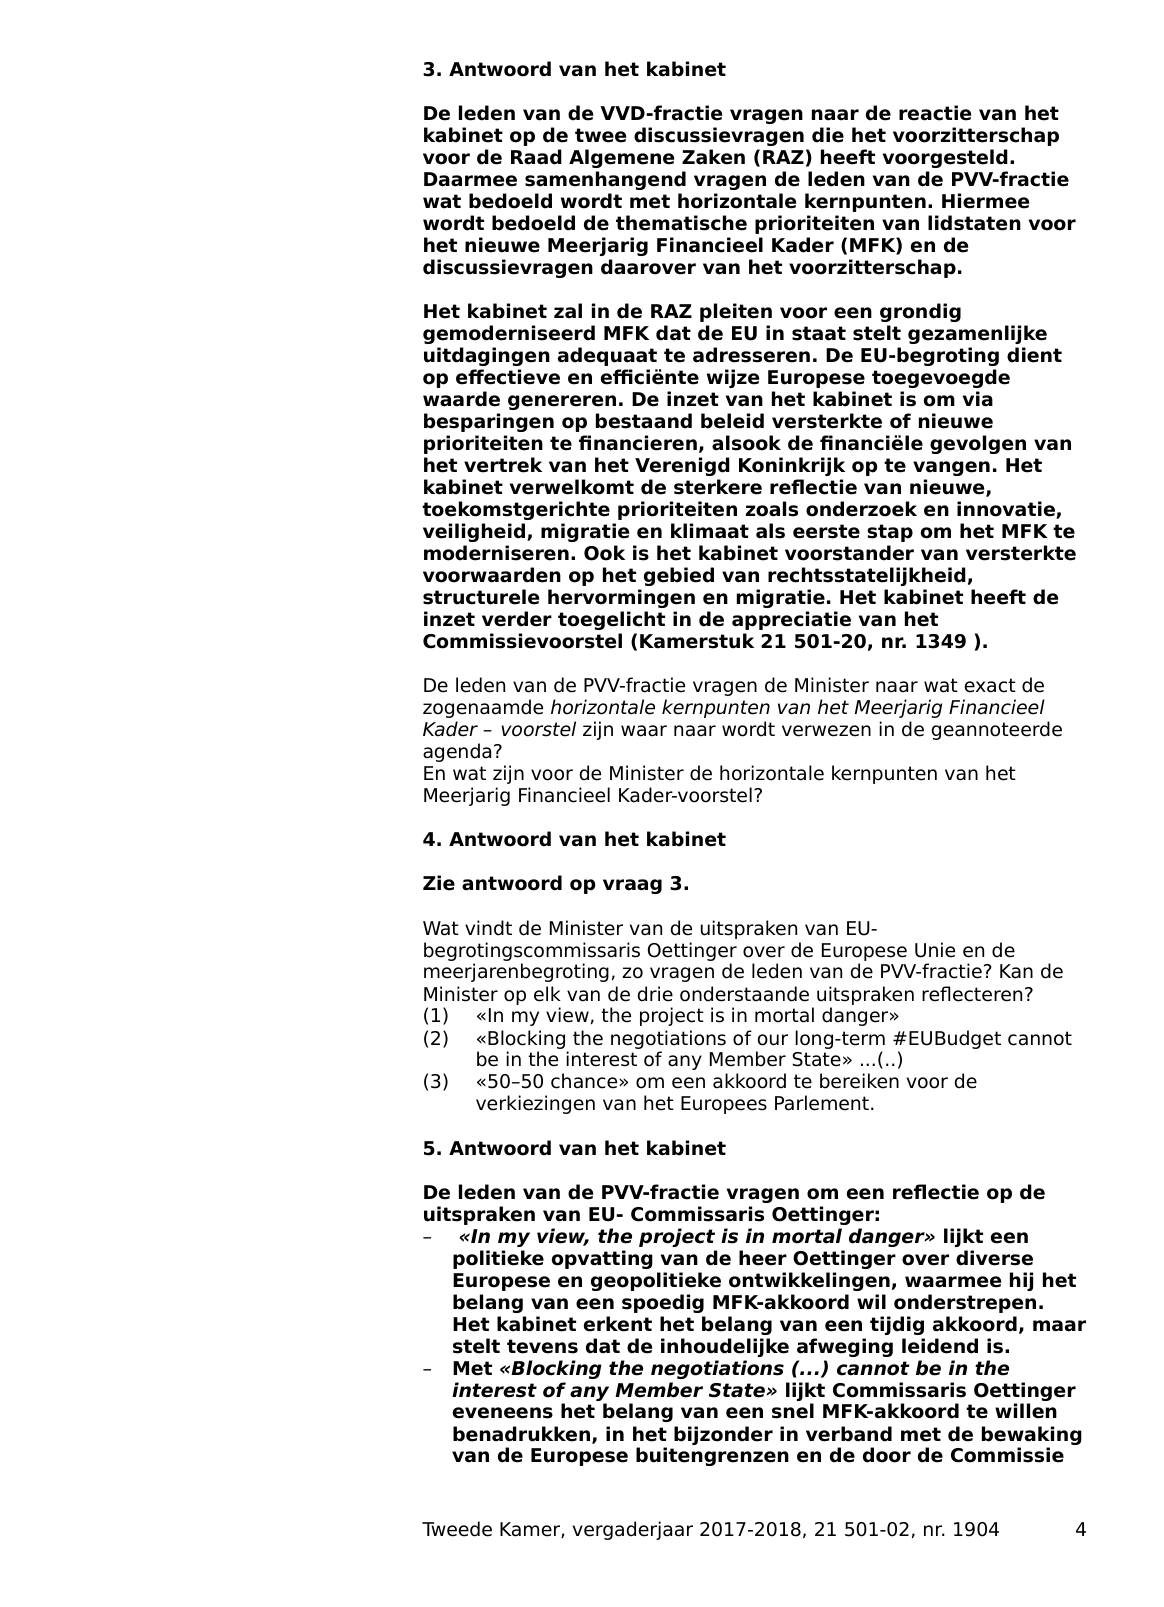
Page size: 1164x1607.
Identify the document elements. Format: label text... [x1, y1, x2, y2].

subtitle 4. Antwoord van het kabinet [422, 829, 1087, 851]
text Het kabinet zal in de RAZ pleiten voor een grondig gemoderniseerd MFK dat de EU in staat stelt gezamenlijke uitdagingen adequaat te adresseren. De EU-begroting dient op effectieve en efficiënte wijze Europese toegevoegde waarde genereren. De inzet van het kabinet is om via besparingen op bestaand beleid versterkte of nieuwe prioriteiten te financieren, alsook de financiële gevolgen van het vertrek van het Verenigd Koninkrijk op te vangen. Het kabinet verwelkomt de sterkere reflectie van nieuwe, toekomstgerichte prioriteiten zoals onderzoek en innovatie, veiligheid, migratie en klimaat als eerste stap om het MFK te moderniseren. Ook is het kabinet voorstander van versterkte voorwaarden op het gebied van rechtsstatelijkheid, structurele hervormingen en migratie. Het kabinet heeft de inzet verder toegelicht in de appreciatie van het Commissievoorstel (Kamerstuk 21 501-20, nr. 1349 ). [422, 301, 1087, 653]
text En wat zijn voor de Minister de horizontale kernpunten van het Meerjarig Financieel Kader-voorstel? [422, 763, 1087, 807]
subtitle 5. Antwoord van het kabinet [422, 1137, 1087, 1159]
text (2) «Blocking the negotiations of our long-term #EUBudget cannot be in the interest of any Member State» ...(..) [422, 1027, 1087, 1071]
text De leden van de PVV-fractie vragen om een reflectie op de uitspraken van EU- Commissaris Oettinger: [422, 1182, 1087, 1226]
text – Met «Blocking the negotiations (...) cannot be in the interest of any Member State» lijkt Commissaris Oettinger eveneens het belang van een snel MFK-akkoord te willen benadrukken, in het bijzonder in verband met de bewaking van de Europese buitengrenzen en de door de Commissie [422, 1357, 1087, 1467]
text De leden van de VVD-fractie vragen naar de reactie van het kabinet op de twee discussievragen die het voorzitterschap voor de Raad Algemene Zaken (RAZ) heeft voorgesteld. Daarmee samenhangend vragen de leden van de PVV-fractie wat bedoeld wordt met horizontale kernpunten. Hiermee wordt bedoeld de thematische prioriteiten van lidstaten voor het nieuwe Meerjarig Financieel Kader (MFK) en de discussievragen daarover van het voorzitterschap. [422, 103, 1087, 279]
text (3) «50–50 chance» om een akkoord te bereiken voor de verkiezingen van het Europees Parlement. [422, 1071, 1087, 1115]
subtitle 3. Antwoord van het kabinet [422, 59, 1087, 81]
text (1) «In my view, the project is in mortal danger» [422, 1005, 1087, 1027]
text Wat vindt de Minister van de uitspraken van EU-begrotingscommissaris Oettinger over de Europese Unie en de meerjarenbegroting, zo vragen de leden van de PVV-fractie? Kan de Minister op elk van de drie onderstaande uitspraken reflecteren? [422, 917, 1087, 1005]
text De leden van de PVV-fractie vragen de Minister naar wat exact de zogenaamde horizontale kernpunten van het Meerjarig Financieel Kader – voorstel zijn waar naar wordt verwezen in de geannoteerde agenda? [422, 675, 1087, 763]
text – «In my view, the project is in mortal danger» lijkt een politieke opvatting van de heer Oettinger over diverse Europese en geopolitieke ontwikkelingen, waarmee hij het belang van een spoedig MFK-akkoord wil onderstrepen. Het kabinet erkent het belang van een tijdig akkoord, maar stelt tevens dat de inhoudelijke afweging leidend is. [422, 1226, 1087, 1357]
text Zie antwoord op vraag 3. [422, 873, 1087, 895]
